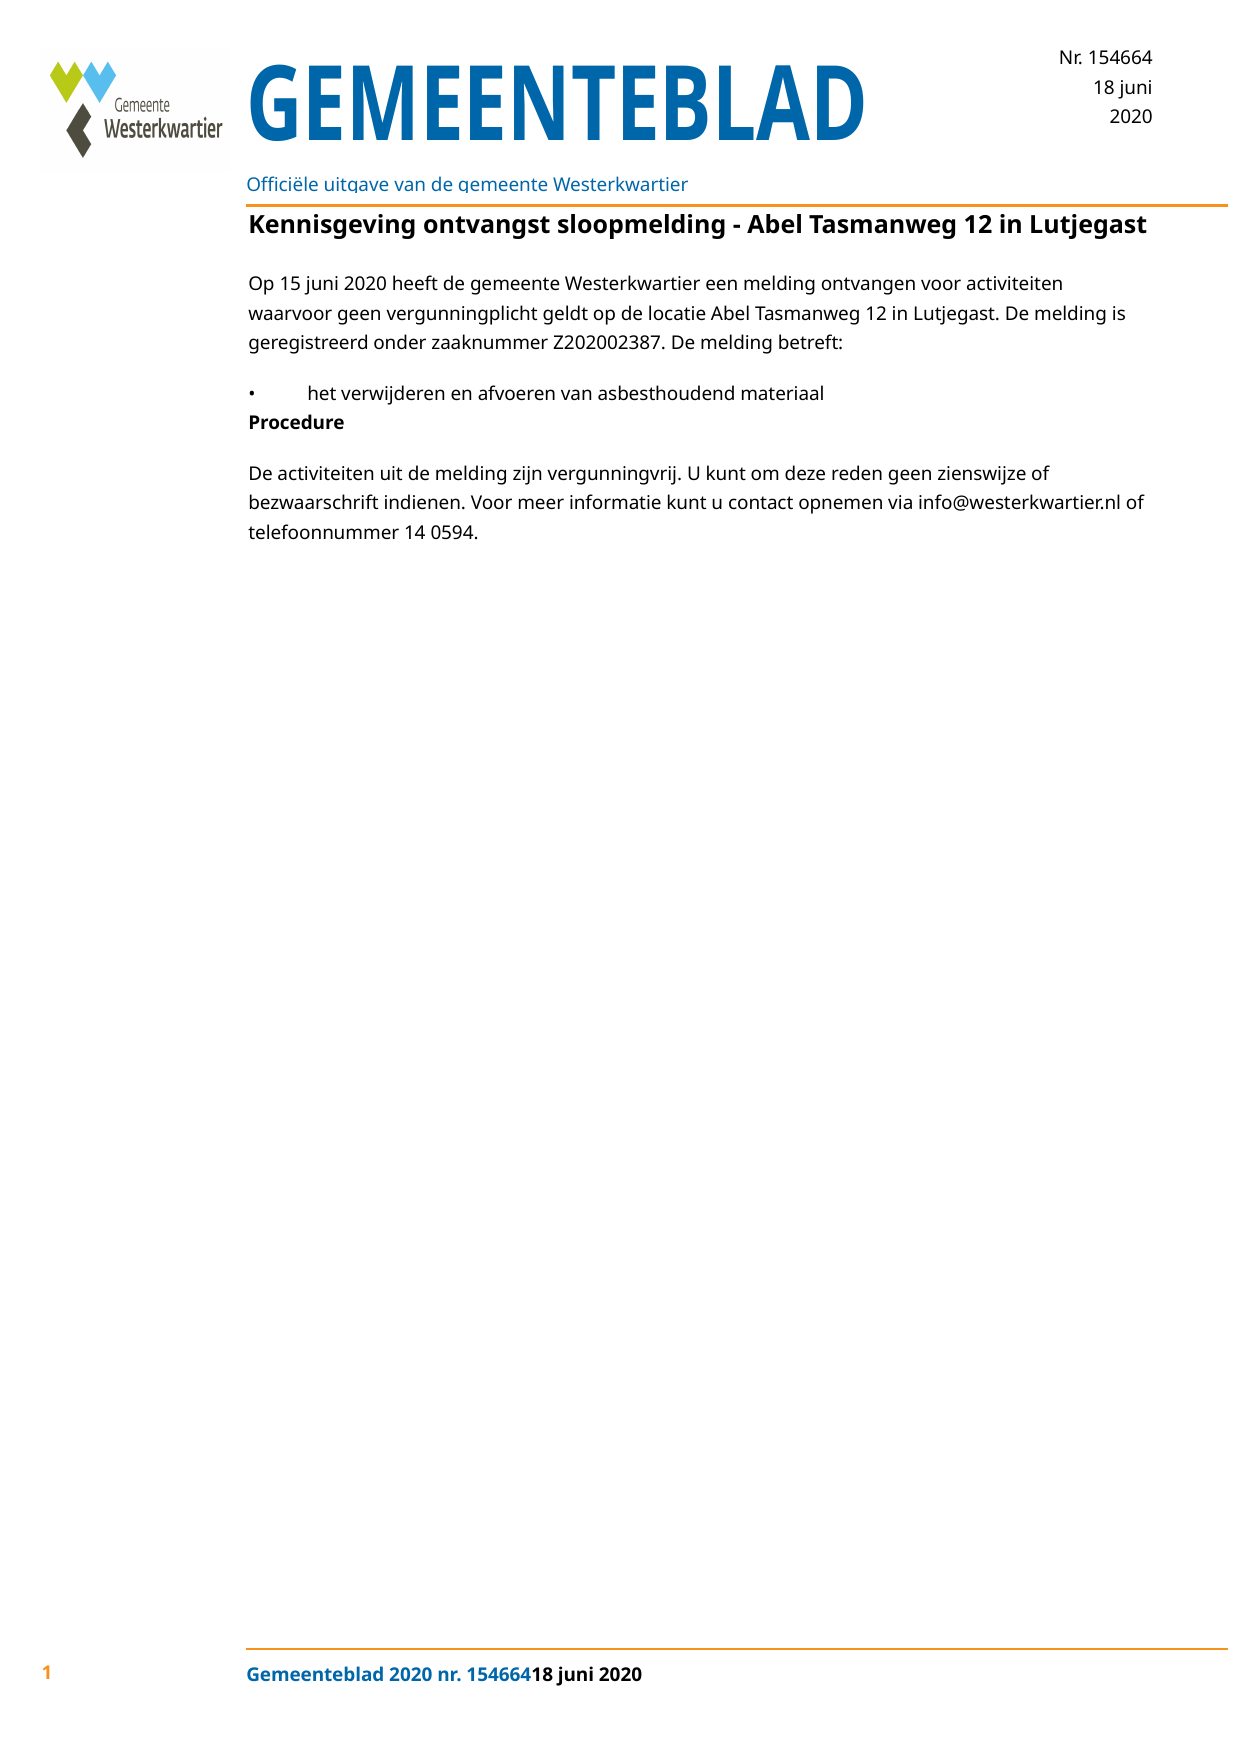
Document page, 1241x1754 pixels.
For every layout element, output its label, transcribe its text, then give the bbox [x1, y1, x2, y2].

picture [41, 47, 231, 172]
text Op 15 juni 2020 heeft de gemeente Westerkwartier een melding ontvangen voor activiteiten waarvoor geen vergunningplicht geldt op de locatie Abel Tasmanweg 12 in Lutjegast. De melding is geregistreerd onder zaaknummer Z202002387. De melding betreft: [248, 270, 1152, 355]
text De activiteiten uit de melding zijn vergunningvrij. U kunt om deze reden geen zienswijze of bezwaarschrift indienen. Voor meer informatie kunt u contact opnemen via info@westerkwartier.nl of telefoonnummer 14 0594. [248, 460, 1152, 545]
text Procedure [248, 409, 1152, 435]
list het verwijderen en afvoeren van asbesthoudend materiaal [248, 380, 1152, 406]
text Kennisgeving ontvangst sloopmelding - Abel Tasmanweg 12 in Lutjegast [248, 207, 1152, 241]
